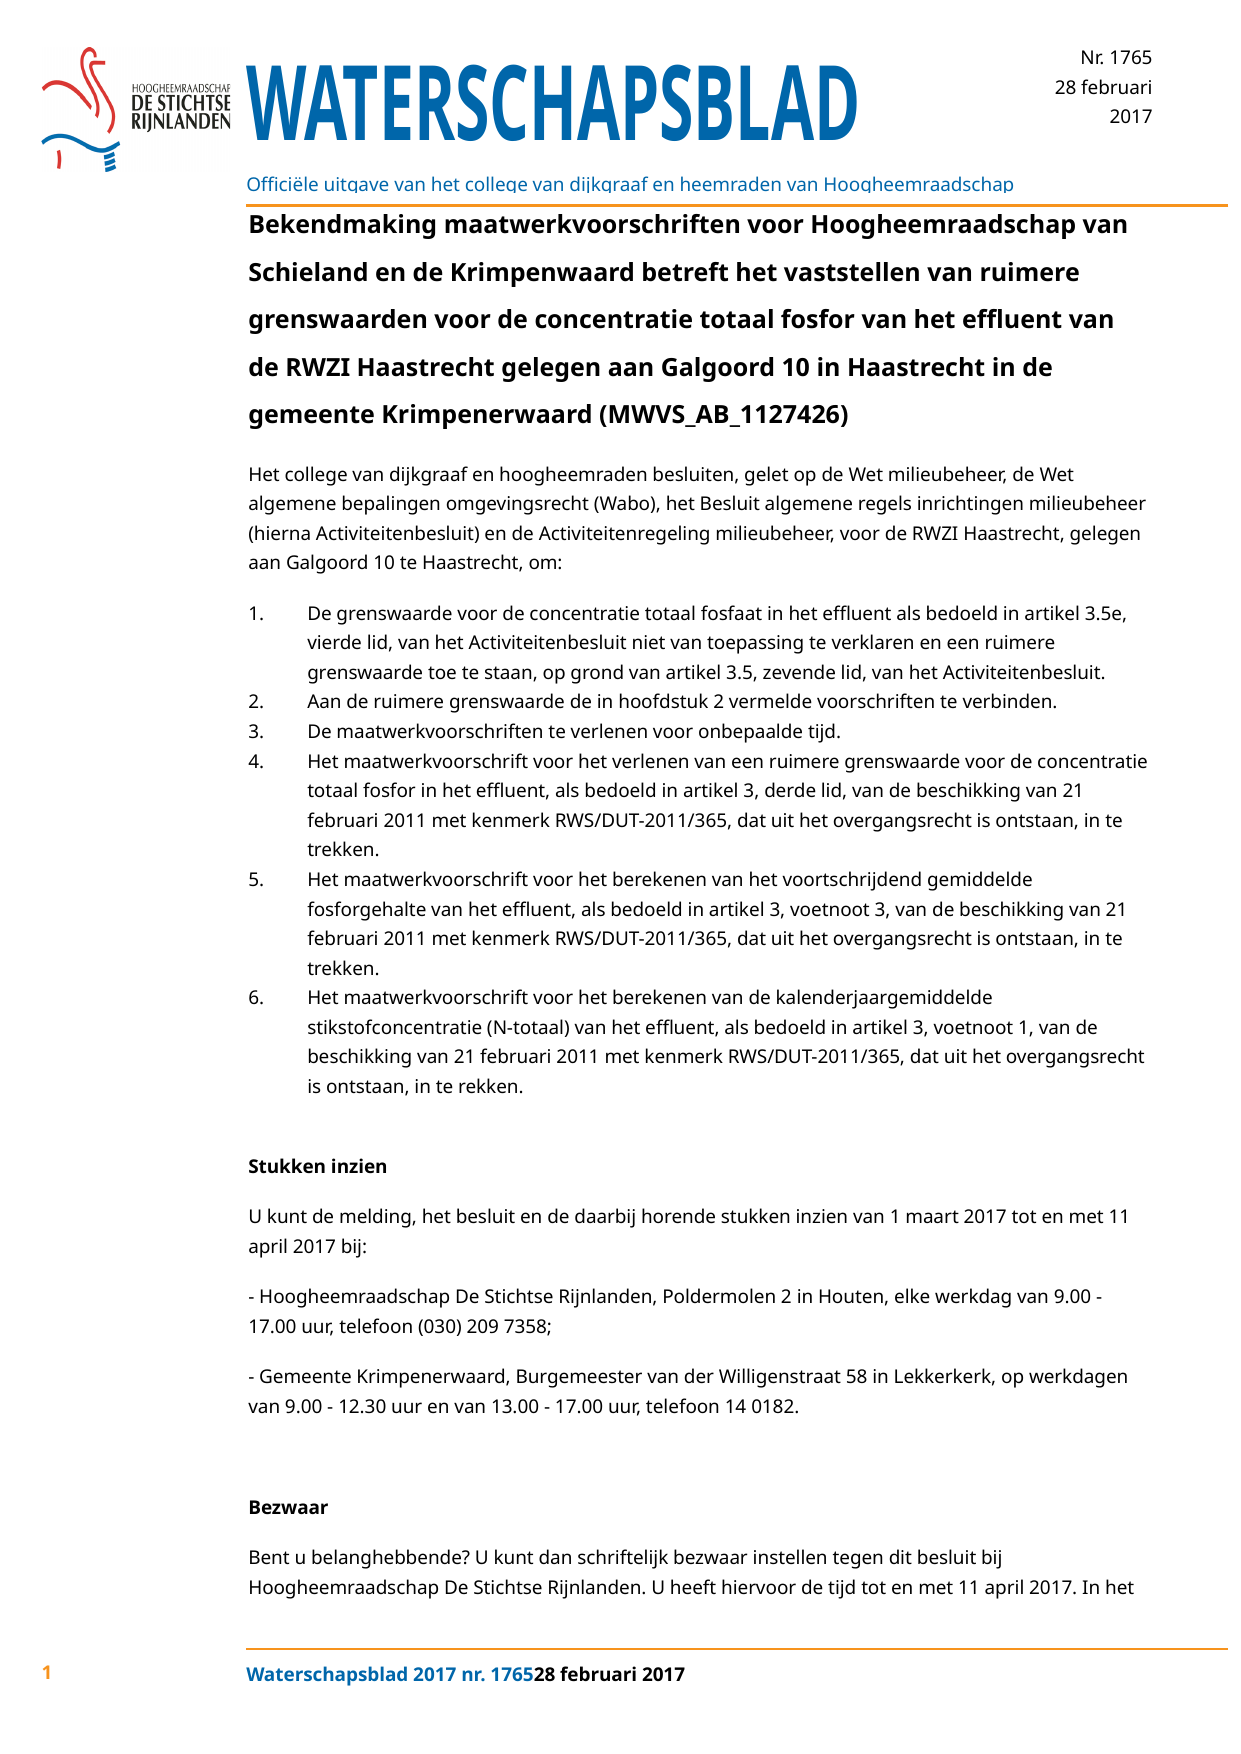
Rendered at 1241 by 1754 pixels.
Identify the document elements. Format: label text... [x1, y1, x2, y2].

list Het maatwerkvoorschrift voor het berekenen van de kalenderjaargemiddelde stikstofconcentratie (N-totaal) van het effluent, als bedoeld in artikel 3, voetnoot 1, van de beschikking van 21 februari 2011 met kenmerk RWS/DUT-2011/365, dat uit het overgangsrecht is ontstaan, in te rekken. [248, 984, 1152, 1099]
text Bent u belanghebbende? U kunt dan schriftelijk bezwaar instellen tegen dit besluit bij Hoogheemraadschap De Stichtse Rijnlanden. U heeft hiervoor de tijd tot en met 11 april 2017. In het [248, 1544, 1152, 1600]
text Bezwaar [248, 1494, 1152, 1520]
list Het maatwerkvoorschrift voor het verlenen van een ruimere grenswaarde voor de concentratie totaal fosfor in het effluent, als bedoeld in artikel 3, derde lid, van de beschikking van 21 februari 2011 met kenmerk RWS/DUT-2011/365, dat uit het overgangsrecht is ontstaan, in te trekken. [248, 748, 1152, 862]
text U kunt de melding, het besluit en de daarbij horende stukken inzien van 1 maart 2017 tot en met 11 april 2017 bij: [248, 1204, 1152, 1259]
text Stukken inzien [248, 1153, 1152, 1179]
list Het maatwerkvoorschrift voor het berekenen van het voortschrijdend gemiddelde fosforgehalte van het effluent, als bedoeld in artikel 3, voetnoot 3, van de beschikking van 21 februari 2011 met kenmerk RWS/DUT-2011/365, dat uit het overgangsrecht is ontstaan, in te trekken. [248, 866, 1152, 981]
text - Gemeente Krimpenerwaard, Burgemeester van der Willigenstraat 58 in Lekkerkerk, op werkdagen van 9.00 - 12.30 uur en van 13.00 - 17.00 uur, telefoon 14 0182. [248, 1364, 1152, 1419]
picture [41, 47, 231, 172]
list De maatwerkvoorschriften te verlenen voor onbepaalde tijd. [248, 718, 1152, 744]
list Aan de ruimere grenswaarde de in hoofdstuk 2 vermelde voorschriften te verbinden. [248, 689, 1152, 714]
text Het college van dijkgraaf en hoogheemraden besluiten, gelet op de Wet milieubeheer, de Wet algemene bepalingen omgevingsrecht (Wabo), het Besluit algemene regels inrichtingen milieubeheer (hierna Activiteitenbesluit) en de Activiteitenregeling milieubeheer, voor de RWZI Haastrecht, gelegen aan Galgoord 10 te Haastrecht, om: [248, 461, 1152, 575]
text - Hoogheemraadschap De Stichtse Rijnlanden, Poldermolen 2 in Houten, elke werkdag van 9.00 - 17.00 uur, telefoon (030) 209 7358; [248, 1284, 1152, 1339]
text Bekendmaking maatwerkvoorschriften voor Hoogheemraadschap van Schieland en de Krimpenwaard betreft het vaststellen van ruimere grenswaarden voor de concentratie totaal fosfor van het effluent van de RWZI Haastrecht gelegen aan Galgoord 10 in Haastrecht in de gemeente Krimpenerwaard (MWVS_AB_1127426) [248, 207, 1152, 431]
list De grenswaarde voor de concentratie totaal fosfaat in het effluent als bedoeld in artikel 3.5e, vierde lid, van het Activiteitenbesluit niet van toepassing te verklaren en een ruimere grenswaarde toe te staan, op grond van artikel 3.5, zevende lid, van het Activiteitenbesluit. [248, 600, 1152, 685]
